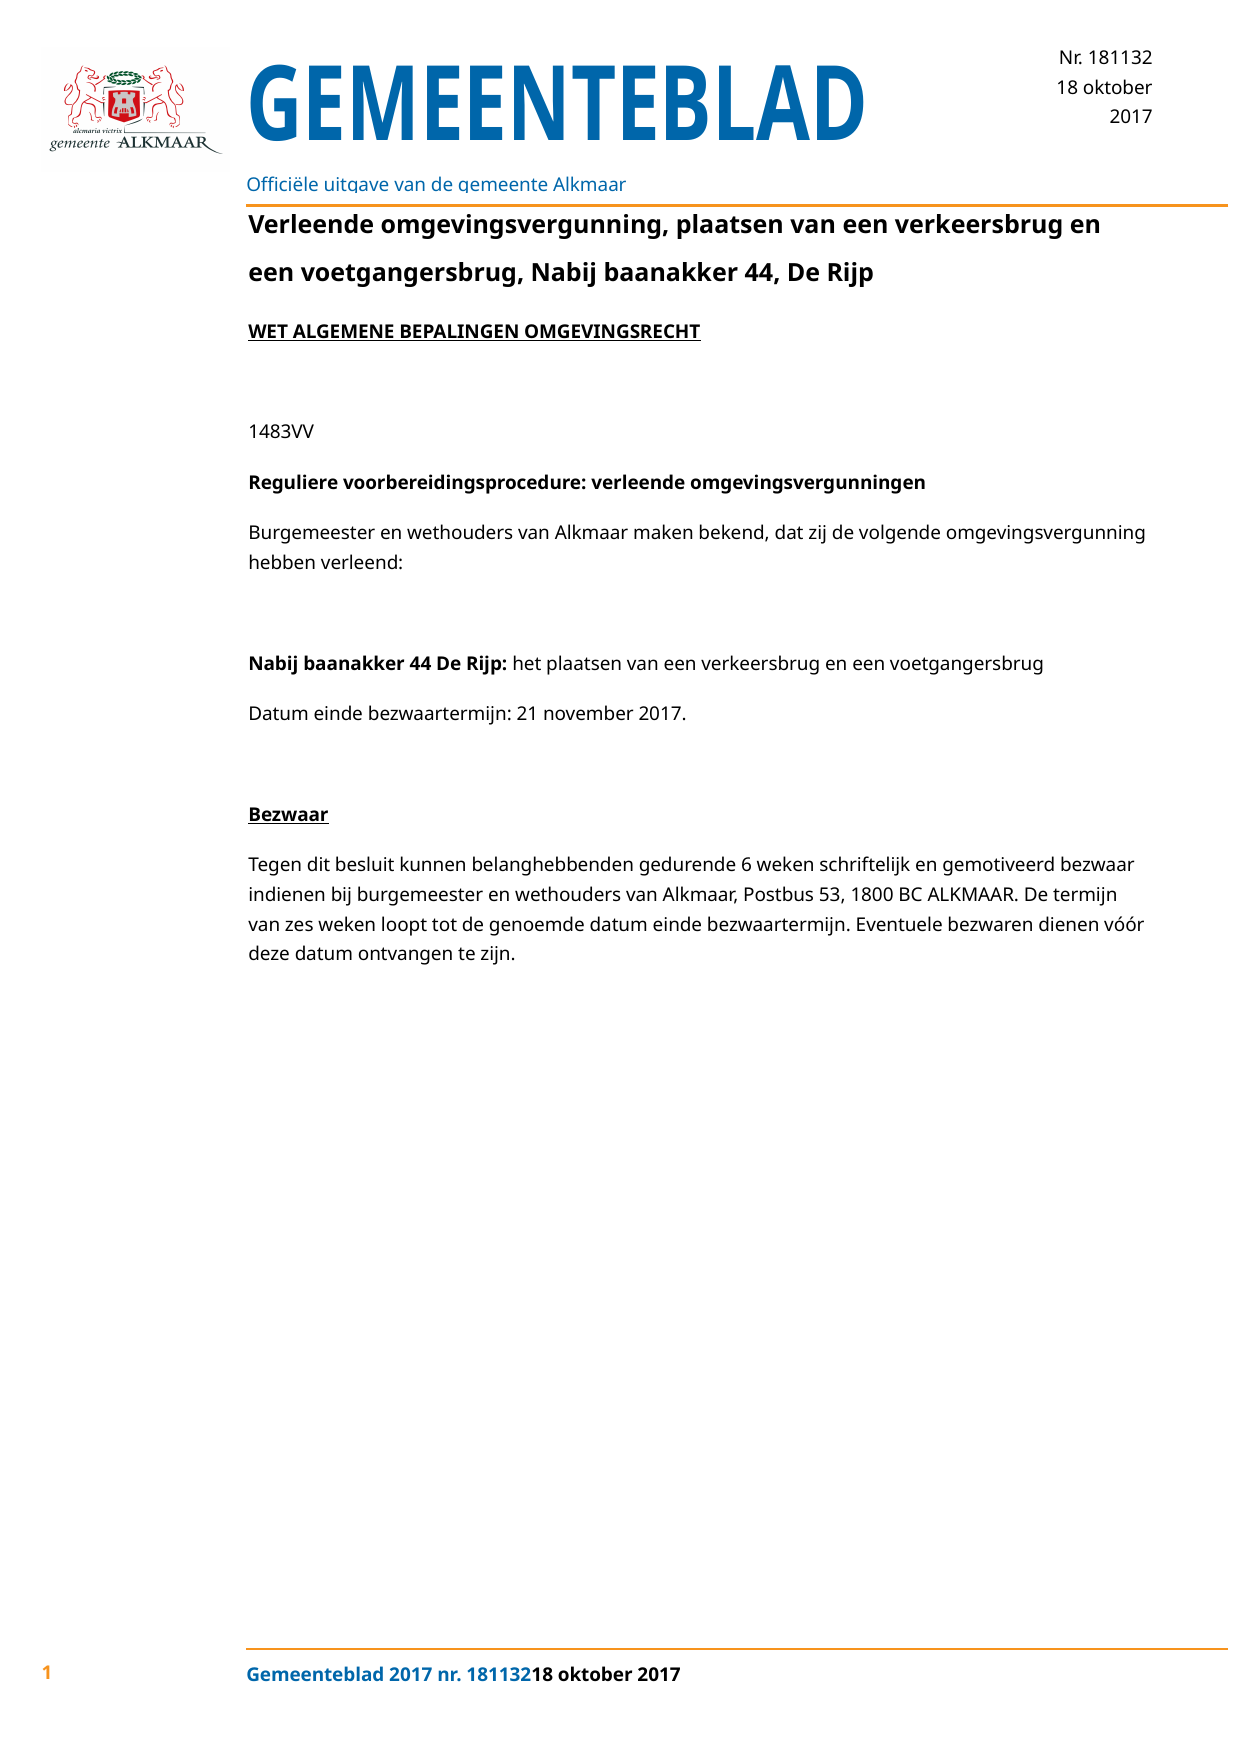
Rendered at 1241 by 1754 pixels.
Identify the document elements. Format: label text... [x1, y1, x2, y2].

text Nabij baanakker 44 De Rijp: het plaatsen van een verkeersbrug en een voetgangersbrug [248, 650, 1152, 676]
picture [41, 47, 231, 172]
text Bezwaar [248, 801, 1152, 827]
text Tegen dit besluit kunnen belanghebbenden gedurende 6 weken schriftelijk en gemotiveerd bezwaar indienen bij burgemeester en wethouders van Alkmaar, Postbus 53, 1800 BC ALKMAAR. De termijn van zes weken loopt tot de genoemde datum einde bezwaartermijn. Eventuele bezwaren dienen vóór deze datum ontvangen te zijn. [248, 852, 1152, 966]
text 1483VV [248, 419, 1152, 444]
text WET ALGEMENE BEPALINGEN OMGEVINGSRECHT [248, 318, 1152, 344]
text Verleende omgevingsvergunning, plaatsen van een verkeersbrug en een voetgangersbrug, Nabij baanakker 44, De Rijp [248, 207, 1152, 288]
text Burgemeester en wethouders van Alkmaar maken bekend, dat zij de volgende omgevingsvergunning hebben verleend: [248, 519, 1152, 575]
text Reguliere voorbereidingsprocedure: verleende omgevingsvergunningen [248, 469, 1152, 495]
text Datum einde bezwaartermijn: 21 november 2017. [248, 700, 1152, 726]
